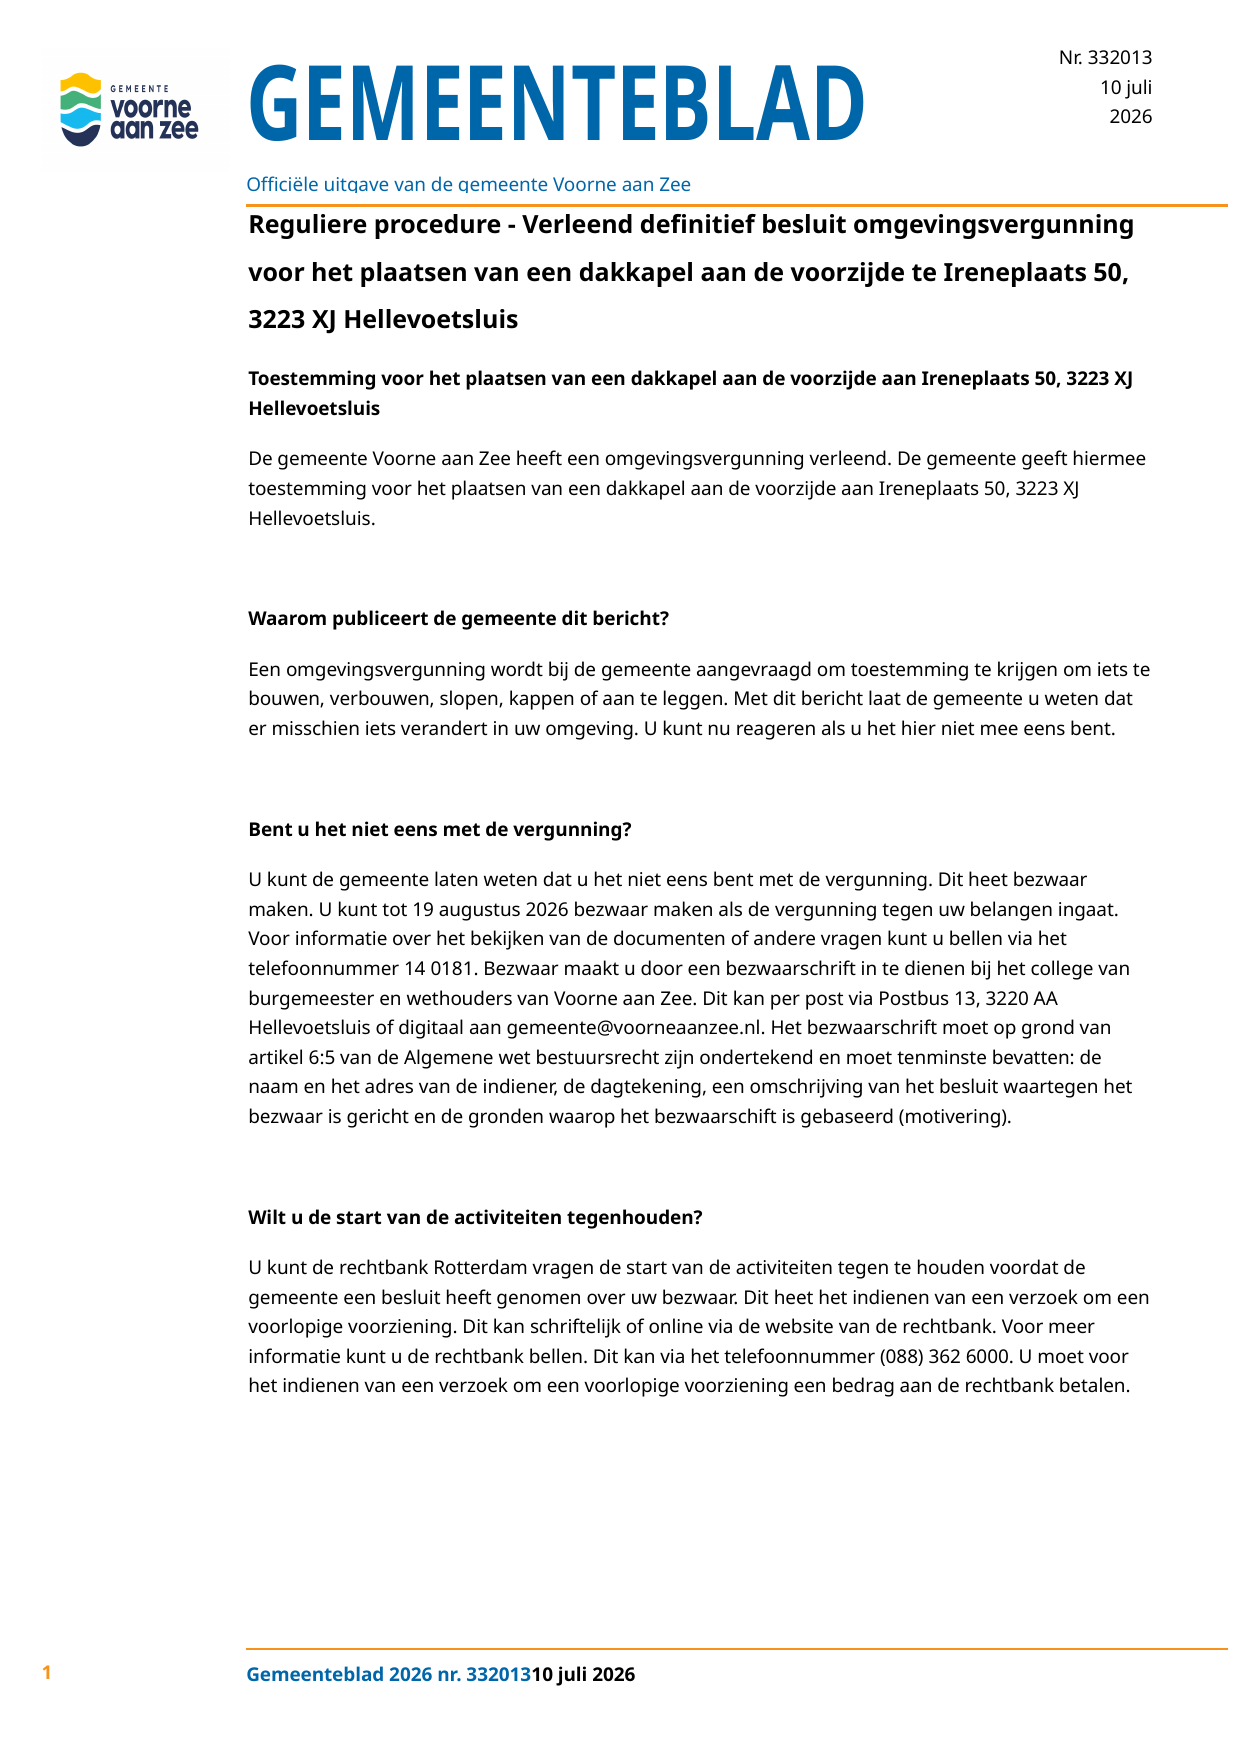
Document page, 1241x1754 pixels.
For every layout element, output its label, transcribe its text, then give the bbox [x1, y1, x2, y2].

text Reguliere procedure - Verleend definitief besluit omgevingsvergunning voor het plaatsen van een dakkapel aan de voorzijde te Ireneplaats 50, 3223 XJ Hellevoetsluis [248, 207, 1152, 336]
picture [41, 47, 231, 172]
text U kunt de rechtbank Rotterdam vragen de start van de activiteiten tegen te houden voordat de gemeente een besluit heeft genomen over uw bezwaar. Dit heet het indienen van een verzoek om een voorlopige voorziening. Dit kan schriftelijk of online via de website van de rechtbank. Voor meer informatie kunt u de rechtbank bellen. Dit kan via het telefoonnummer (088) 362 6000. U moet voor het indienen van een verzoek om een voorlopige voorziening een bedrag aan de rechtbank betalen. [248, 1254, 1152, 1398]
text Toestemming voor het plaatsen van een dakkapel aan de voorzijde aan Ireneplaats 50, 3223 XJ Hellevoetsluis [248, 366, 1152, 421]
text Wilt u de start van de activiteiten tegenhouden? [248, 1204, 1152, 1229]
text Een omgevingsvergunning wordt bij de gemeente aangevraagd om toestemming te krijgen om iets te bouwen, verbouwen, slopen, kappen of aan te leggen. Met dit bericht laat de gemeente u weten dat er misschien iets verandert in uw omgeving. U kunt nu reageren als u het hier niet mee eens bent. [248, 656, 1152, 741]
text U kunt de gemeente laten weten dat u het niet eens bent met de vergunning. Dit heet bezwaar maken. U kunt tot 19 augustus 2026 bezwaar maken als de vergunning tegen uw belangen ingaat. Voor informatie over het bekijken van de documenten of andere vragen kunt u bellen via het telefoonnummer 14 0181. Bezwaar maakt u door een bezwaarschrift in te dienen bij het college van burgemeester en wethouders van Voorne aan Zee. Dit kan per post via Postbus 13, 3220 AA Hellevoetsluis of digitaal aan gemeente@voorneaanzee.nl. Het bezwaarschrift moet op grond van artikel 6:5 van de Algemene wet bestuursrecht zijn ondertekend en moet tenminste bevatten: de naam en het adres van de indiener, de dagtekening, een omschrijving van het besluit waartegen het bezwaar is gericht en de gronden waarop het bezwaarschift is gebaseerd (motivering). [248, 866, 1152, 1129]
text De gemeente Voorne aan Zee heeft een omgevingsvergunning verleend. De gemeente geeft hiermee toestemming voor het plaatsen van een dakkapel aan de voorzijde aan Ireneplaats 50, 3223 XJ Hellevoetsluis. [248, 446, 1152, 530]
text Bent u het niet eens met de vergunning? [248, 816, 1152, 842]
text Waarom publiceert de gemeente dit bericht? [248, 606, 1152, 631]
